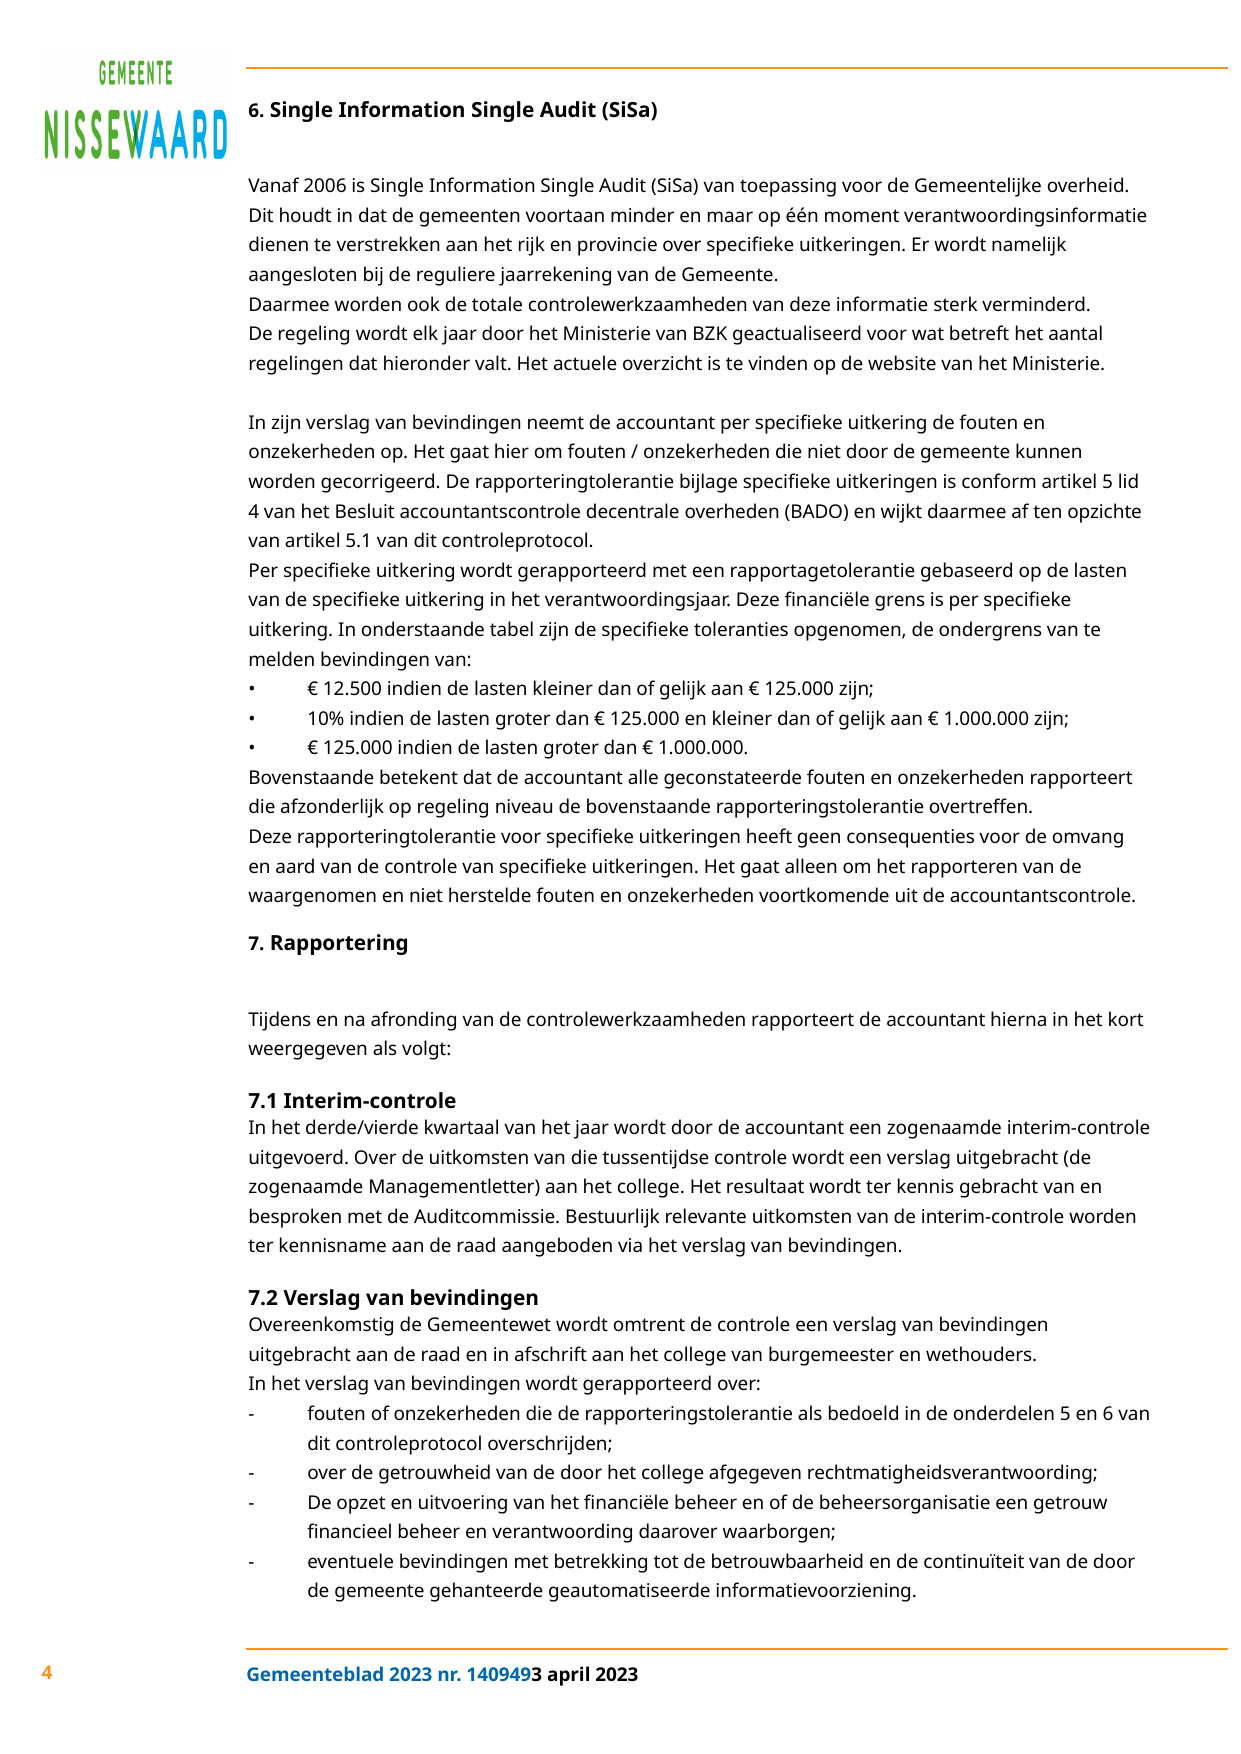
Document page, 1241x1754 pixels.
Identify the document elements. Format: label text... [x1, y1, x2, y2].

text Overeenkomstig de Gemeentewet wordt omtrent de controle een verslag van bevindingen [248, 1311, 1152, 1337]
text Daarmee worden ook de totale controlewerkzaamheden van deze informatie sterk verminderd. [248, 291, 1152, 317]
list 10% indien de lasten groter dan € 125.000 en kleiner dan of gelijk aan € 1.000.000 zijn; [248, 705, 1152, 731]
text 7.1 Interim-controle [248, 1086, 1152, 1114]
text 7.2 Verslag van bevindingen [248, 1283, 1152, 1311]
list De opzet en uitvoering van het financiële beheer en of de beheersorganisatie een getrouw financieel beheer en verantwoording daarover waarborgen; [248, 1489, 1152, 1544]
text 7. Rapportering [248, 928, 1152, 957]
list over de getrouwheid van de door het college afgegeven rechtmatigheidsverantwoording; [248, 1459, 1152, 1485]
text In zijn verslag van bevindingen neemt de accountant per specifieke uitkering de fouten en onzekerheden op. Het gaat hier om fouten / onzekerheden die niet door de gemeente kunnen worden gecorrigeerd. De rapporteringtolerantie bijlage specifieke uitkeringen is conform artikel 5 lid 4 van het Besluit accountantscontrole decentrale overheden (BADO) en wijkt daarmee af ten opzichte van artikel 5.1 van dit controleprotocol. [248, 409, 1152, 553]
text In het derde/vierde kwartaal van het jaar wordt door de accountant een zogenaamde interim-controle uitgevoerd. Over de uitkomsten van die tussentijdse controle wordt een verslag uitgebracht (de zogenaamde Managementletter) aan het college. Het resultaat wordt ter kennis gebracht van en besproken met de Auditcommissie. Bestuurlijk relevante uitkomsten van de interim-controle worden ter kennisname aan de raad aangeboden via het verslag van bevindingen. [248, 1114, 1152, 1258]
text Vanaf 2006 is Single Information Single Audit (SiSa) van toepassing voor de Gemeentelijke overheid. Dit houdt in dat de gemeenten voortaan minder en maar op één moment verantwoordingsinformatie dienen te verstrekken aan het rijk en provincie over specifieke uitkeringen. Er wordt namelijk aangesloten bij de reguliere jaarrekening van de Gemeente. [248, 172, 1152, 287]
text 6. Single Information Single Audit (SiSa) [248, 95, 1152, 123]
text De regeling wordt elk jaar door het Ministerie van BZK geactualiseerd voor wat betreft het aantal regelingen dat hieronder valt. Het actuele overzicht is te vinden op de website van het Ministerie. [248, 320, 1152, 376]
list € 12.500 indien de lasten kleiner dan of gelijk aan € 125.000 zijn; [248, 675, 1152, 701]
list eventuele bevindingen met betrekking tot de betrouwbaarheid en de continuïteit van de door de gemeente gehanteerde geautomatiseerde informatievoorziening. [248, 1548, 1152, 1603]
list fouten of onzekerheden die de rapporteringstolerantie als bedoeld in de onderdelen 5 en 6 van dit controleprotocol overschrijden; [248, 1400, 1152, 1456]
picture [41, 47, 231, 172]
text uitgebracht aan de raad en in afschrift aan het college van burgemeester en wethouders. [248, 1341, 1152, 1367]
text Per specifieke uitkering wordt gerapporteerd met een rapportagetolerantie gebaseerd op de lasten van de specifieke uitkering in het verantwoordingsjaar. Deze financiële grens is per specifieke [248, 557, 1152, 612]
text uitkering. In onderstaande tabel zijn de specifieke toleranties opgenomen, de ondergrens van te melden bevindingen van: [248, 616, 1152, 672]
text Deze rapporteringtolerantie voor specifieke uitkeringen heeft geen consequenties voor de omvang en aard van de controle van specifieke uitkeringen. Het gaat alleen om het rapporteren van de waargenomen en niet herstelde fouten en onzekerheden voortkomende uit de accountantscontrole. [248, 823, 1152, 908]
text In het verslag van bevindingen wordt gerapporteerd over: [248, 1371, 1152, 1396]
text Bovenstaande betekent dat de accountant alle geconstateerde fouten en onzekerheden rapporteert die afzonderlijk op regeling niveau de bovenstaande rapporteringstolerantie overtreffen. [248, 764, 1152, 819]
text Tijdens en na afronding van de controlewerkzaamheden rapporteert de accountant hierna in het kort weergegeven als volgt: [248, 1006, 1152, 1061]
list € 125.000 indien de lasten groter dan € 1.000.000. [248, 734, 1152, 760]
